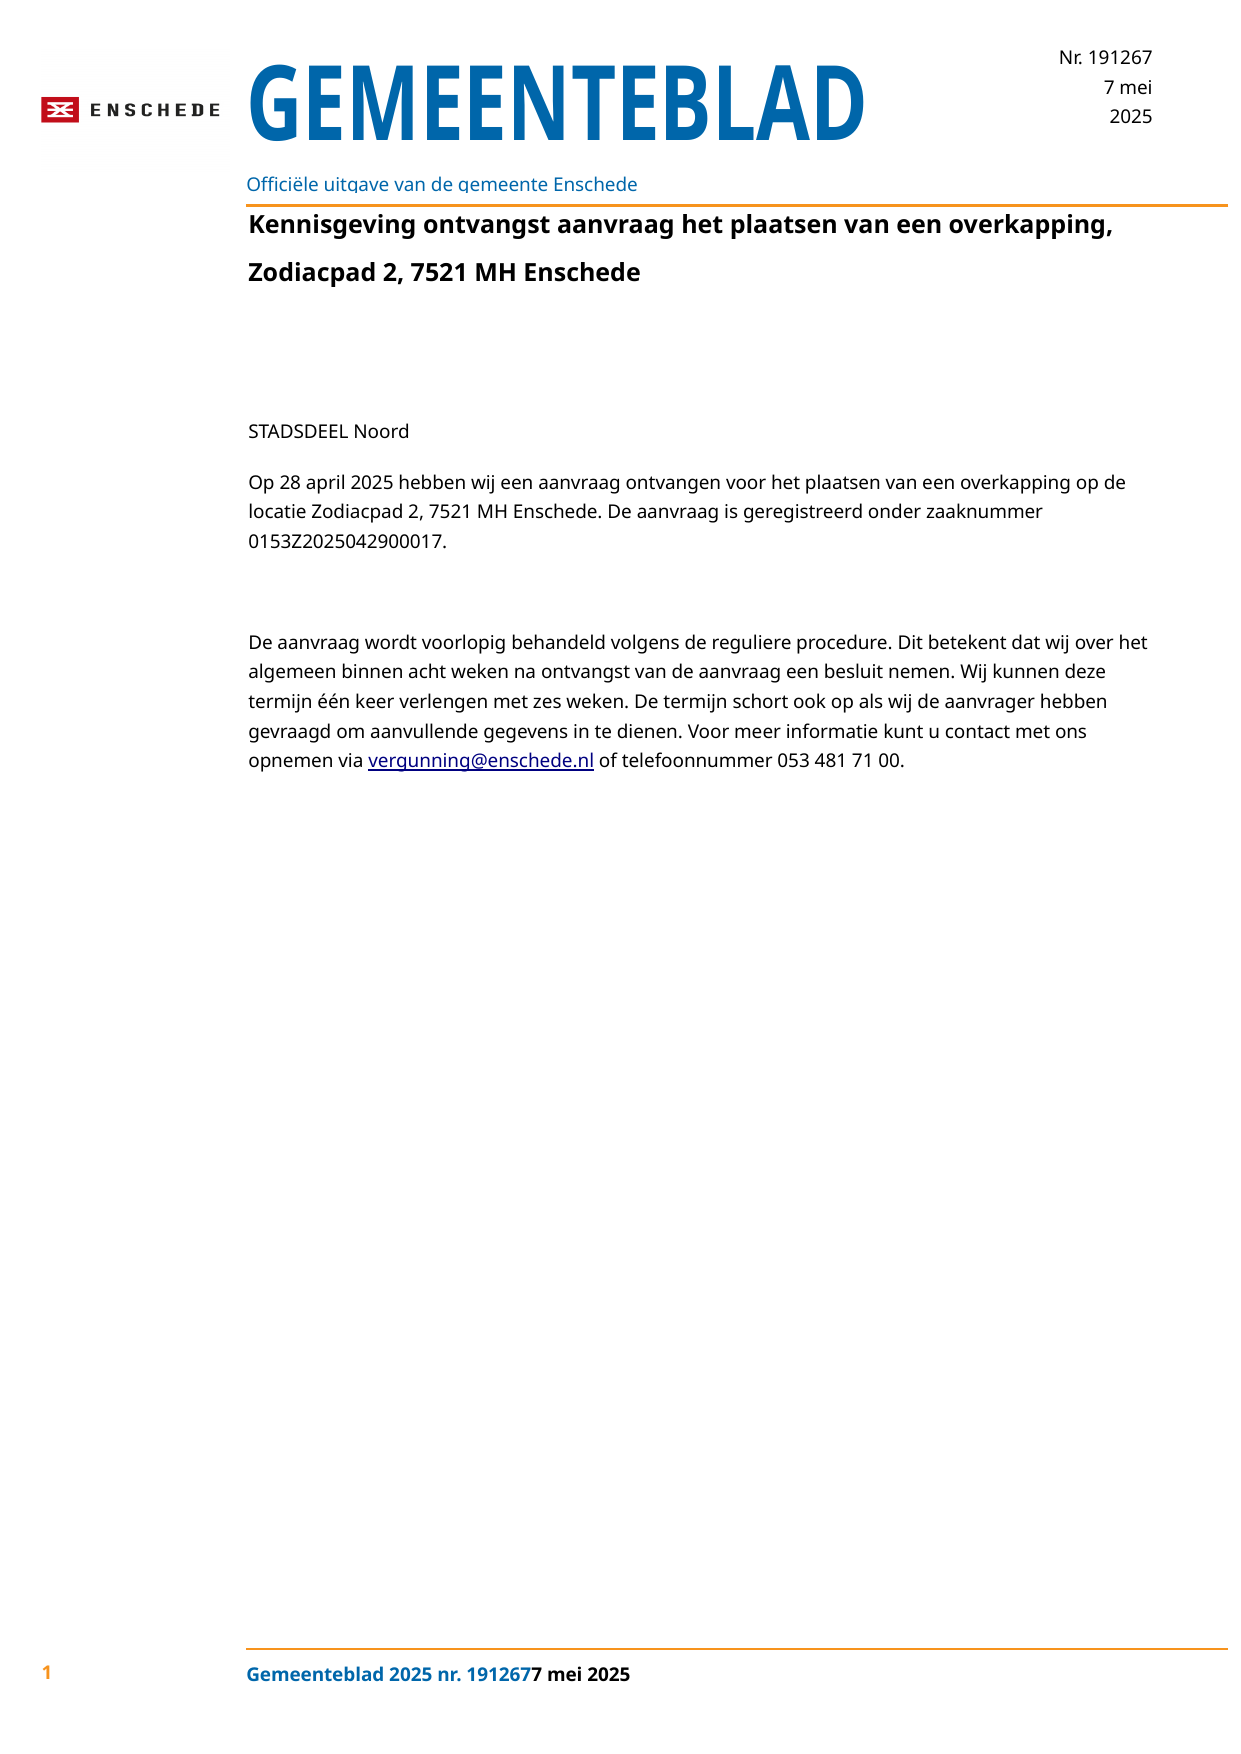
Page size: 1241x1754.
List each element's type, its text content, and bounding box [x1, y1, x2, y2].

text Op 28 april 2025 hebben wij een aanvraag ontvangen voor het plaatsen van een overkapping op de locatie Zodiacpad 2, 7521 MH Enschede. De aanvraag is geregistreerd onder zaaknummer 0153Z2025042900017. [248, 469, 1152, 554]
text STADSDEEL Noord [248, 419, 1152, 444]
picture [41, 47, 231, 172]
text Kennisgeving ontvangst aanvraag het plaatsen van een overkapping, Zodiacpad 2, 7521 MH Enschede [248, 207, 1152, 288]
text De aanvraag wordt voorlopig behandeld volgens de reguliere procedure. Dit betekent dat wij over het algemeen binnen acht weken na ontvangst van de aanvraag een besluit nemen. Wij kunnen deze termijn één keer verlengen met zes weken. De termijn schort ook op als wij de aanvrager hebben gevraagd om aanvullende gegevens in te dienen. Voor meer informatie kunt u contact met ons opnemen via vergunning@enschede.nl of telefoonnummer 053 481 71 00. [248, 629, 1152, 773]
